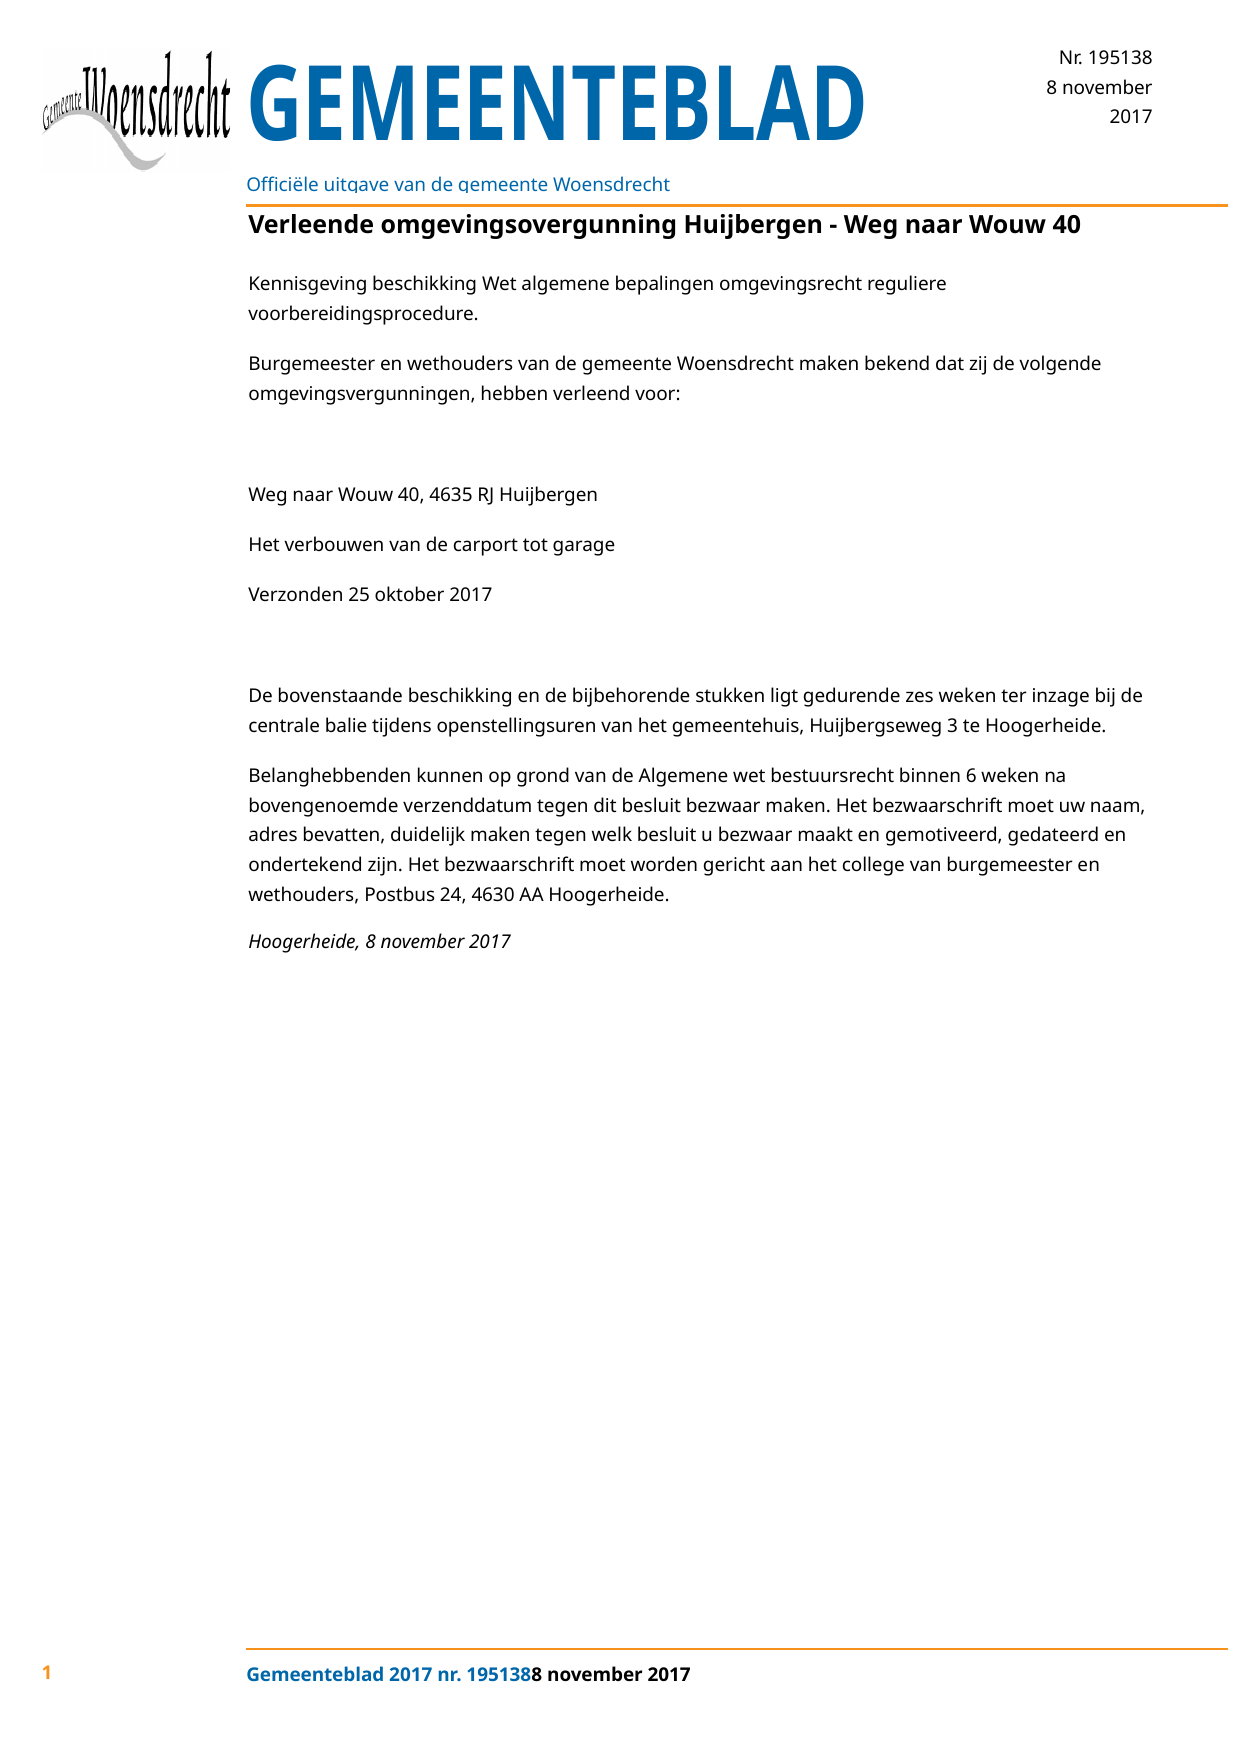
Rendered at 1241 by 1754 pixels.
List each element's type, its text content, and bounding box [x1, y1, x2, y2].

text De bovenstaande beschikking en de bijbehorende stukken ligt gedurende zes weken ter inzage bij de centrale balie tijdens openstellingsuren van het gemeentehuis, Huijbergseweg 3 te Hoogerheide. [248, 682, 1152, 738]
text Het verbouwen van de carport tot garage [248, 531, 1152, 557]
text Kennisgeving beschikking Wet algemene bepalingen omgevingsrecht reguliere voorbereidingsprocedure. [248, 270, 1152, 326]
text Hoogerheide, 8 november 2017 [248, 928, 1152, 954]
text Burgemeester en wethouders van de gemeente Woensdrecht maken bekend dat zij de volgende omgevingsvergunningen, hebben verleend voor: [248, 350, 1152, 406]
text Verleende omgevingsovergunning Huijbergen - Weg naar Wouw 40 [248, 207, 1152, 241]
picture [41, 47, 231, 172]
text Weg naar Wouw 40, 4635 RJ Huijbergen [248, 481, 1152, 506]
text Belanghebbenden kunnen op grond van de Algemene wet bestuursrecht binnen 6 weken na bovengenoemde verzenddatum tegen dit besluit bezwaar maken. Het bezwaarschrift moet uw naam, adres bevatten, duidelijk maken tegen welk besluit u bezwaar maakt en gemotiveerd, gedateerd en ondertekend zijn. Het bezwaarschrift moet worden gericht aan het college van burgemeester en wethouders, Postbus 24, 4630 AA Hoogerheide. [248, 762, 1152, 906]
text Verzonden 25 oktober 2017 [248, 582, 1152, 607]
